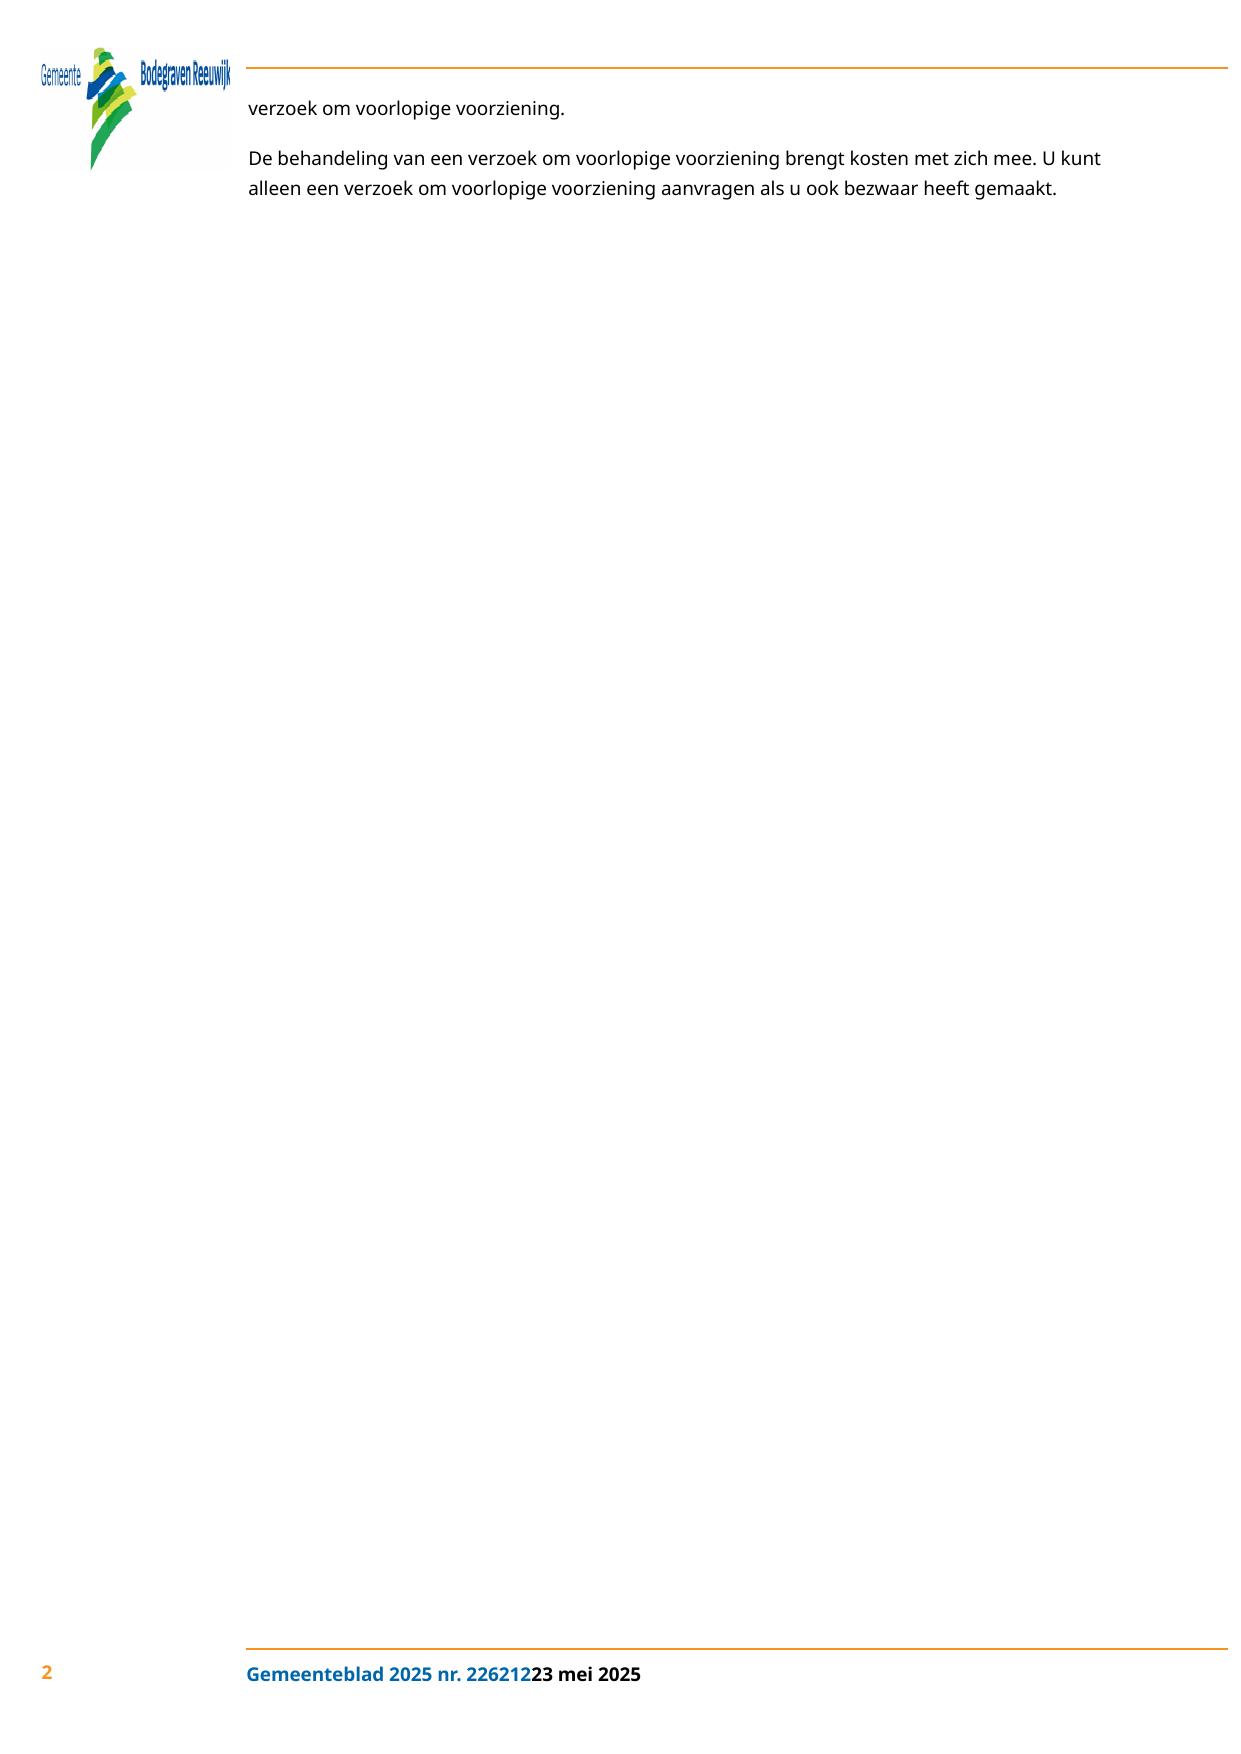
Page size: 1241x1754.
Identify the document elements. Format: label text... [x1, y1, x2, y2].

text verzoek om voorlopige voorziening. [248, 95, 1152, 121]
picture [41, 47, 231, 172]
text De behandeling van een verzoek om voorlopige voorziening brengt kosten met zich mee. U kunt alleen een verzoek om voorlopige voorziening aanvragen als u ook bezwaar heeft gemaakt. [248, 145, 1152, 201]
